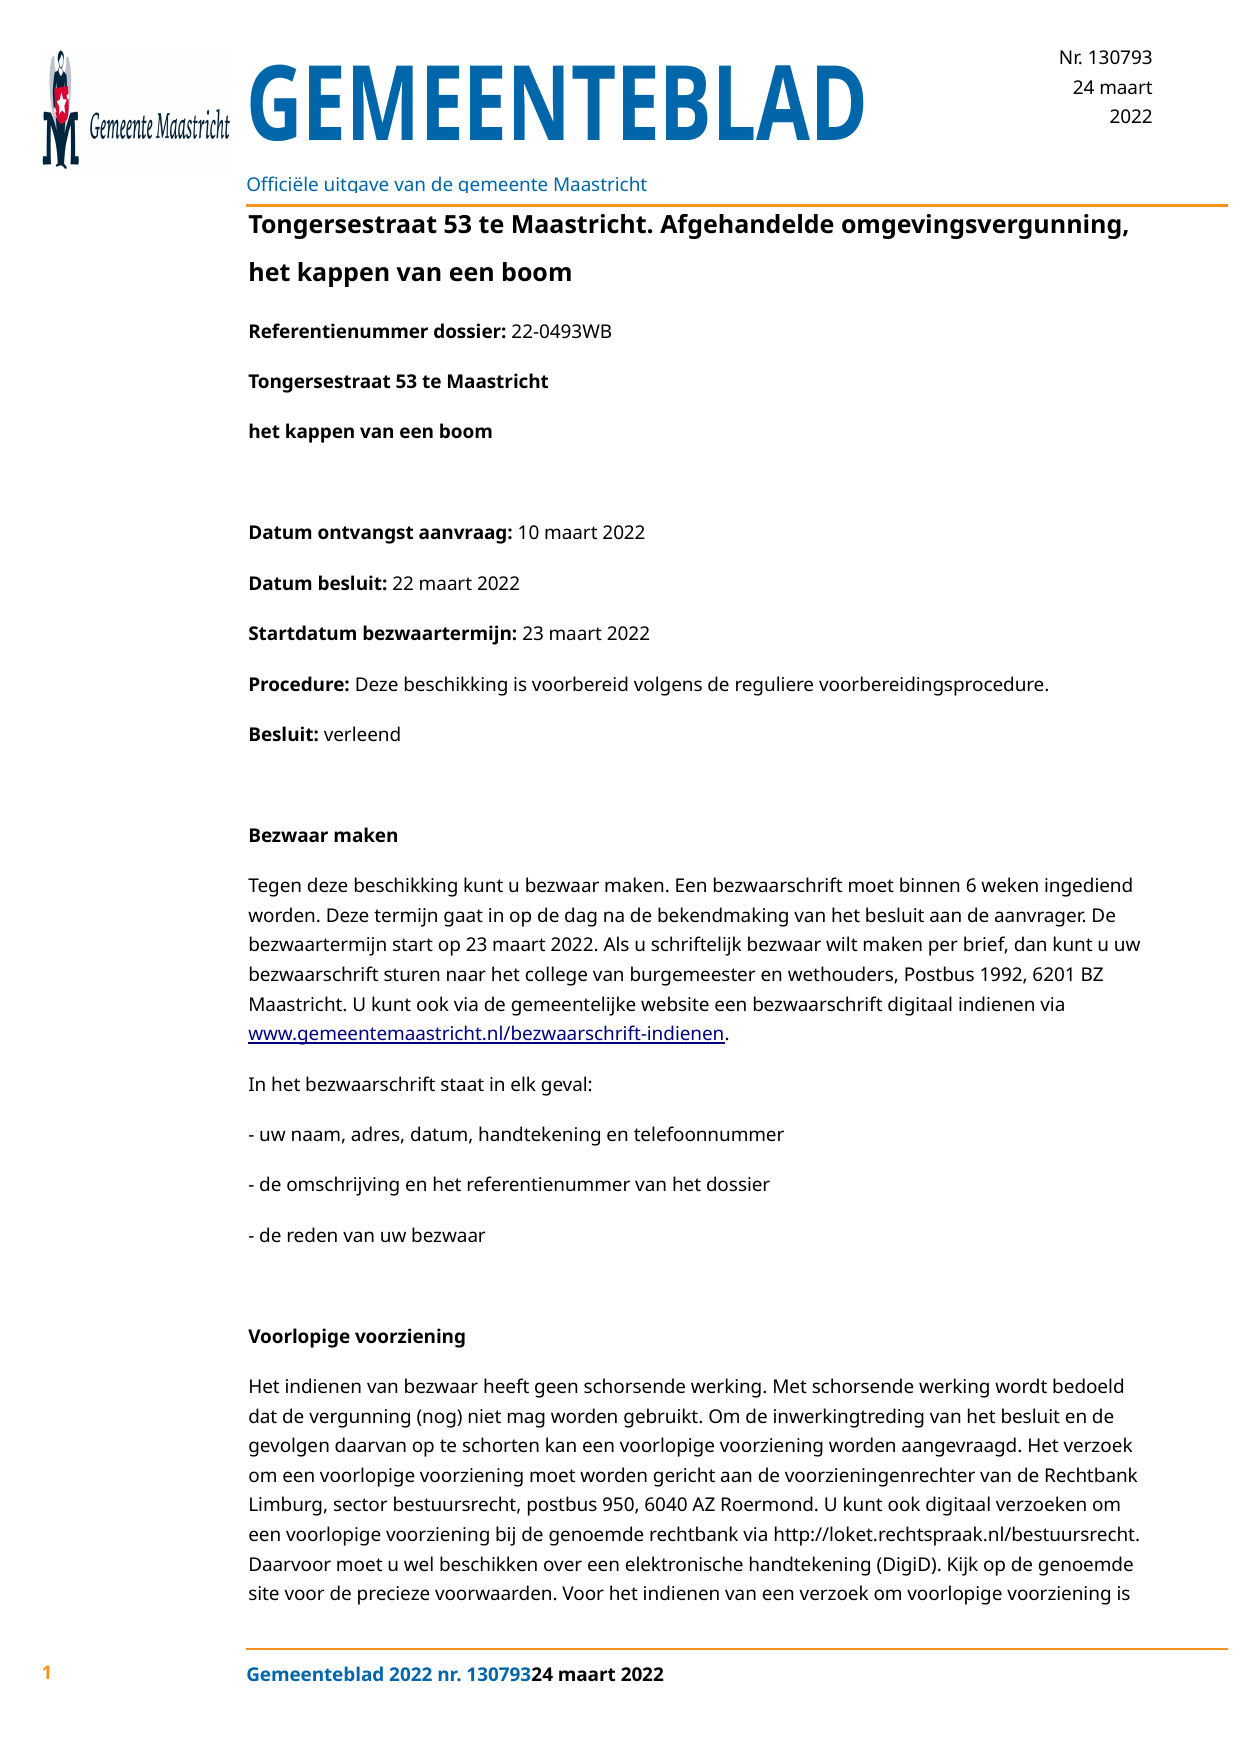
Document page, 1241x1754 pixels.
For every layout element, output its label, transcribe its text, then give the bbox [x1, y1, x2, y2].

text Besluit: verleend [248, 721, 1152, 747]
text Tongersestraat 53 te Maastricht. Afgehandelde omgevingsvergunning, het kappen van een boom [248, 207, 1152, 288]
text Het indienen van bezwaar heeft geen schorsende werking. Met schorsende werking wordt bedoeld dat de vergunning (nog) niet mag worden gebruikt. Om de inwerkingtreding van het besluit en de gevolgen daarvan op te schorten kan een voorlopige voorziening worden aangevraagd. Het verzoek om een voorlopige voorziening moet worden gericht aan de voorzieningenrechter van de Rechtbank Limburg, sector bestuursrecht, postbus 950, 6040 AZ Roermond. U kunt ook digitaal verzoeken om een voorlopige voorziening bij de genoemde rechtbank via http://loket.rechtspraak.nl/bestuursrecht. Daarvoor moet u wel beschikken over een elektronische handtekening (DigiD). Kijk op de genoemde site voor de precieze voorwaarden. Voor het indienen van een verzoek om voorlopige voorziening is [248, 1373, 1152, 1606]
text Voorlopige voorziening [248, 1323, 1152, 1349]
text Datum besluit: 22 maart 2022 [248, 570, 1152, 596]
text Startdatum bezwaartermijn: 23 maart 2022 [248, 620, 1152, 646]
text - de reden van uw bezwaar [248, 1222, 1152, 1248]
text - de omschrijving en het referentienummer van het dossier [248, 1172, 1152, 1197]
text Tongersestraat 53 te Maastricht [248, 368, 1152, 394]
picture [41, 47, 231, 172]
text Datum ontvangst aanvraag: 10 maart 2022 [248, 519, 1152, 545]
text Referentienummer dossier: 22-0493WB [248, 318, 1152, 344]
text het kappen van een boom [248, 419, 1152, 444]
text In het bezwaarschrift staat in elk geval: [248, 1071, 1152, 1097]
text Procedure: Deze beschikking is voorbereid volgens de reguliere voorbereidingsprocedure. [248, 671, 1152, 697]
text Bezwaar maken [248, 822, 1152, 848]
text - uw naam, adres, datum, handtekening en telefoonnummer [248, 1121, 1152, 1147]
text Tegen deze beschikking kunt u bezwaar maken. Een bezwaarschrift moet binnen 6 weken ingediend worden. Deze termijn gaat in op de dag na de bekendmaking van het besluit aan de aanvrager. De bezwaartermijn start op 23 maart 2022. Als u schriftelijk bezwaar wilt maken per brief, dan kunt u uw bezwaarschrift sturen naar het college van burgemeester en wethouders, Postbus 1992, 6201 BZ Maastricht. U kunt ook via de gemeentelijke website een bezwaarschrift digitaal indienen via www.gemeentemaastricht.nl/bezwaarschrift-indienen. [248, 872, 1152, 1046]
